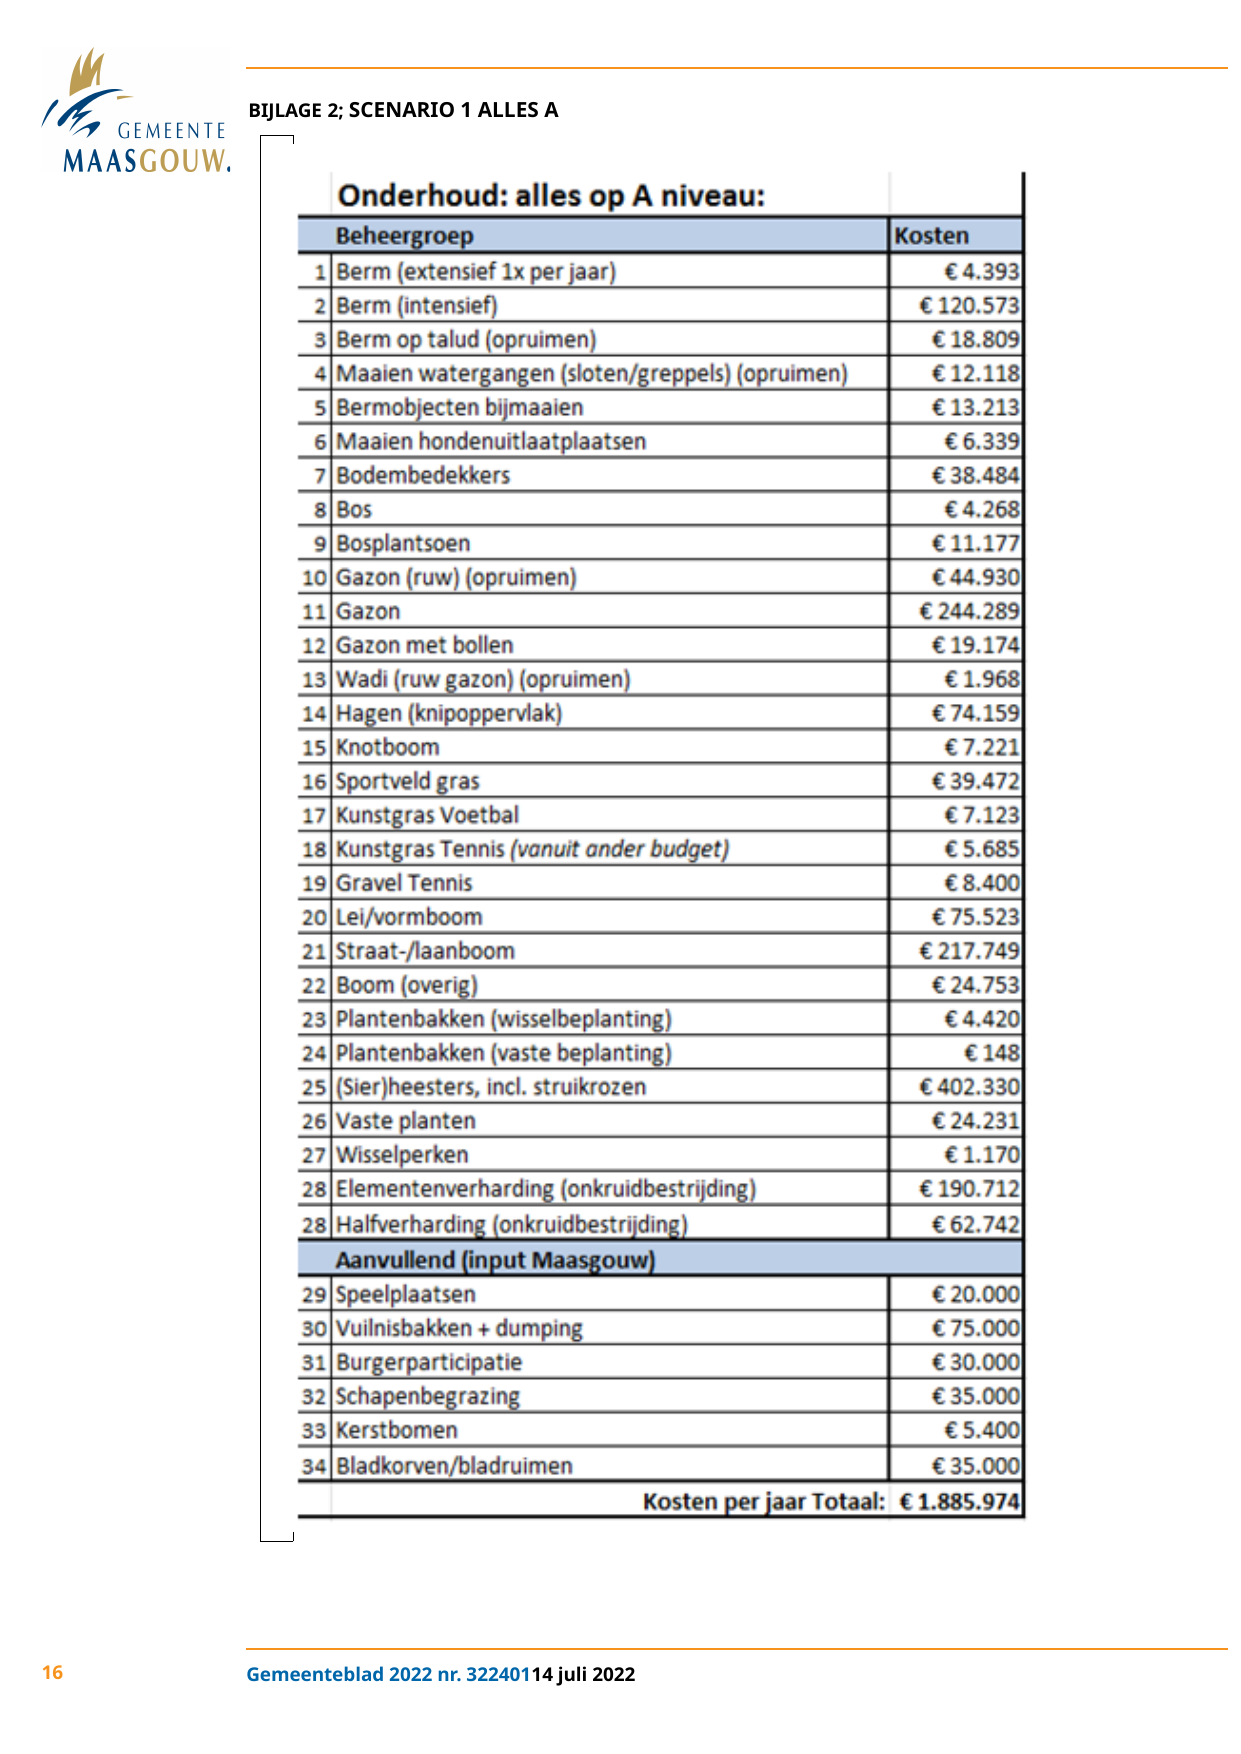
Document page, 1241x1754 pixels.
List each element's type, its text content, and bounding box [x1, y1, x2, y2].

text BIJLAGE 2; SCENARIO 1 ALLES A [248, 95, 1152, 123]
picture [41, 47, 231, 172]
picture [268, 144, 1041, 1532]
